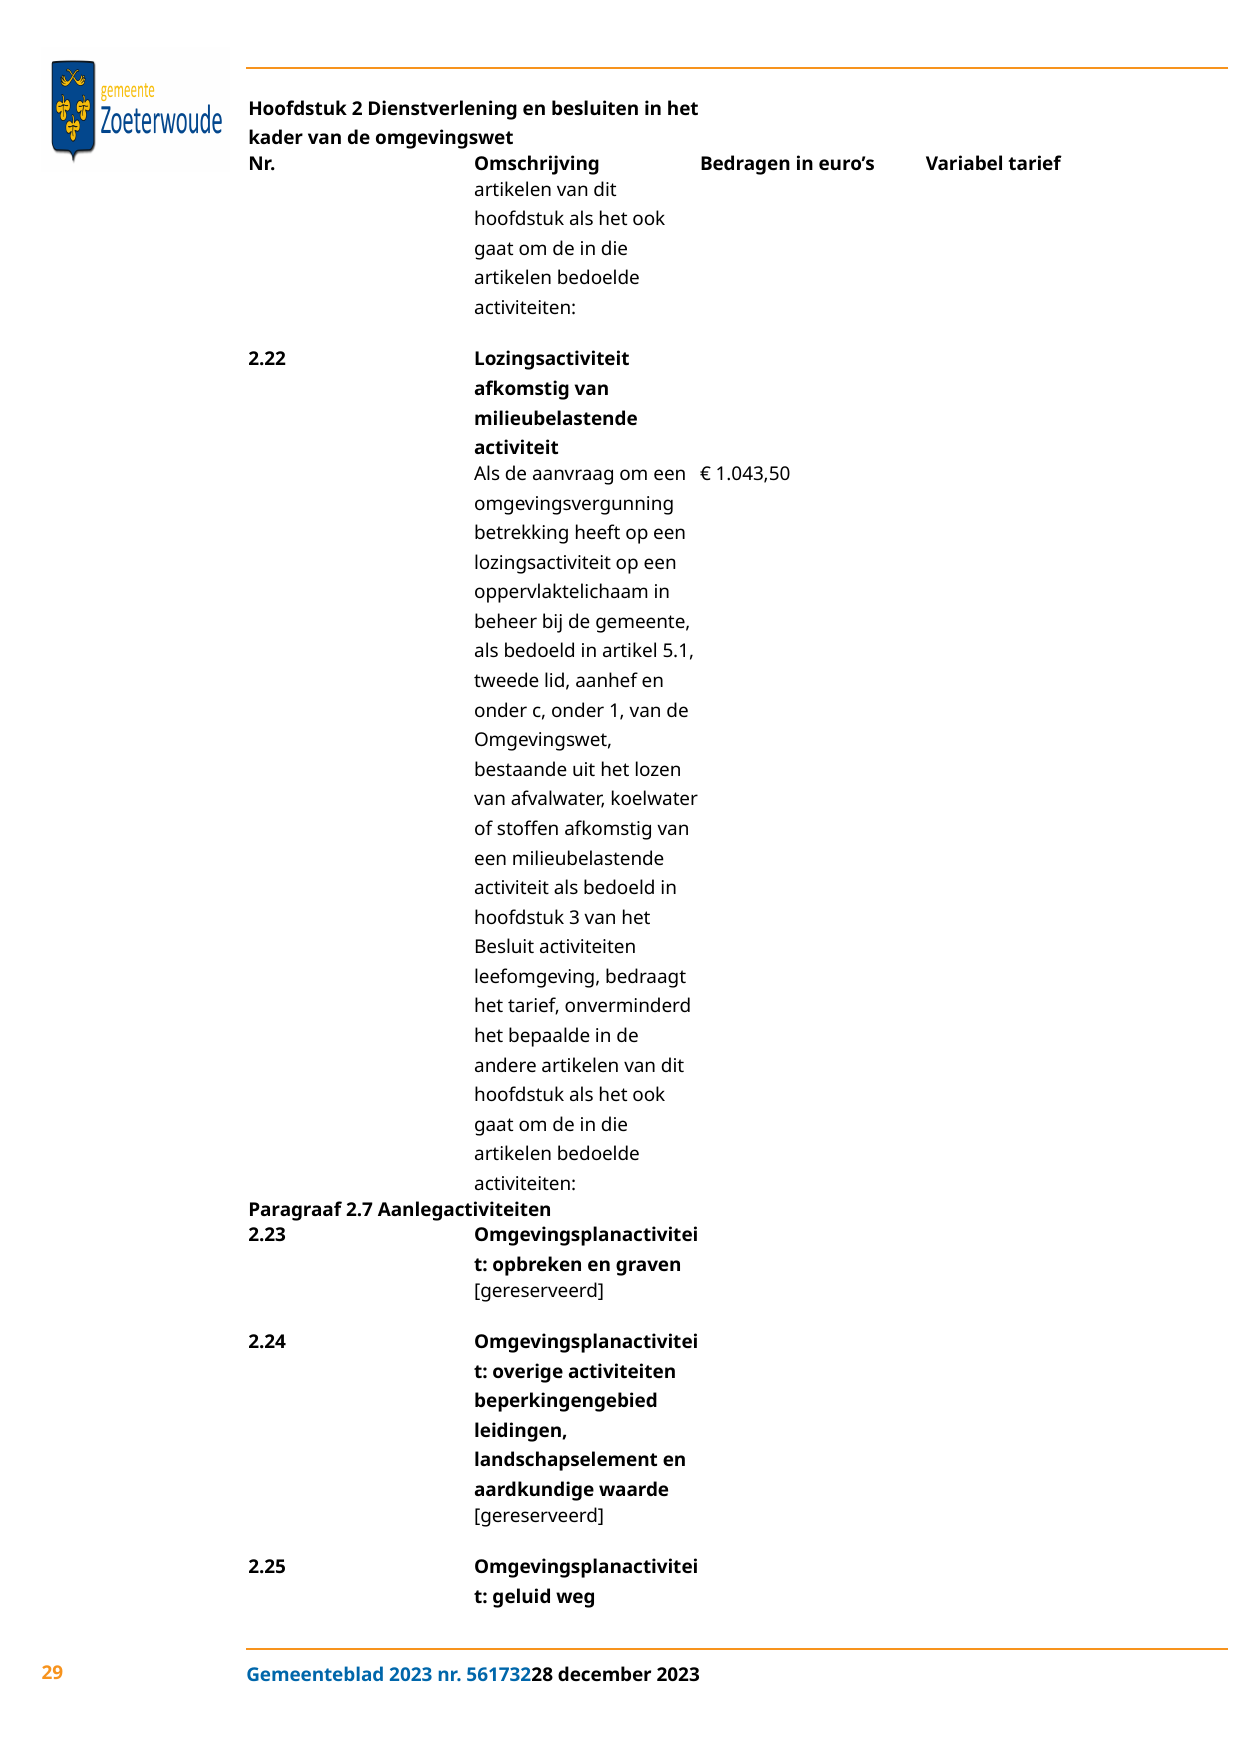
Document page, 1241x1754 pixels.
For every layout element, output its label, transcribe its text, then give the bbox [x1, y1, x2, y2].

table_cell Omgevingsplanactiviteit: overige activiteiten beperkingengebied leidingen, landschapselement en aardkundige waarde [474, 1328, 700, 1502]
table_cell [926, 1554, 1152, 1609]
table_cell [248, 320, 474, 346]
table_cell Paragraaf 2.7 Aanlegactiviteiten [248, 1196, 1152, 1222]
table_cell [474, 1303, 926, 1328]
table_cell Omgevingsplanactiviteit: geluid weg [474, 1554, 700, 1609]
table_cell [248, 1528, 474, 1553]
table_cell [926, 1303, 1152, 1328]
table_cell [248, 1303, 474, 1328]
table_cell [926, 1222, 1152, 1277]
table_cell [700, 1328, 926, 1502]
table_cell [248, 1277, 474, 1303]
table_cell [gereserveerd] [474, 1277, 700, 1303]
table_cell 2.25 [248, 1554, 474, 1609]
table_cell [474, 320, 926, 346]
table_cell 2.22 [248, 346, 474, 460]
table_cell [926, 1502, 1152, 1528]
table_cell [700, 346, 926, 460]
table_cell Als de aanvraag om een omgevingsvergunning betrekking heeft op een lozingsactiviteit op een oppervlaktelichaam in beheer bij de gemeente, als bedoeld in artikel 5.1, tweede lid, aanhef en onder c, onder 1, van de Omgevingswet, bestaande uit het lozen van afvalwater, koelwater of stoffen afkomstig van een milieubelastende activiteit als bedoeld in hoofdstuk 3 van het Besluit activiteiten leefomgeving, bedraagt het tarief, onverminderd het bepaalde in de andere artikelen van dit hoofdstuk als het ook gaat om de in die artikelen bedoelde activiteiten: [474, 460, 700, 1196]
table_cell [gereserveerd] [474, 1502, 700, 1528]
table_cell [926, 1528, 1152, 1553]
table_cell [926, 1277, 1152, 1303]
table_cell [700, 176, 926, 320]
table_cell Omschrijving [474, 150, 700, 176]
picture [41, 47, 231, 172]
table_cell [474, 1528, 926, 1553]
table_cell Bedragen in euro’s [700, 150, 926, 176]
table_header Hoofdstuk 2 Dienstverlening en besluiten in het kader van de omgevingswet [248, 95, 700, 150]
table_header [926, 95, 1152, 150]
table_cell Variabel tarief [926, 150, 1152, 176]
table_cell [926, 1328, 1152, 1502]
table_cell [700, 1502, 926, 1528]
table_cell € 1.043,50 [700, 460, 926, 1196]
table_cell [926, 346, 1152, 460]
table_cell [248, 1502, 474, 1528]
table_cell [700, 1554, 926, 1609]
table_cell [926, 320, 1152, 346]
table_cell Nr. [248, 150, 474, 176]
table_cell artikelen van dit hoofdstuk als het ook gaat om de in die artikelen bedoelde activiteiten: [474, 176, 700, 320]
table_cell 2.23 [248, 1222, 474, 1277]
table_cell [926, 176, 1152, 320]
table_cell [248, 176, 474, 320]
table_cell [700, 1222, 926, 1277]
table_cell [926, 460, 1152, 1196]
table_cell Omgevingsplanactiviteit: opbreken en graven [474, 1222, 700, 1277]
table_cell Lozingsactiviteit afkomstig van milieubelastende activiteit [474, 346, 700, 460]
table_cell [248, 460, 474, 1196]
table_cell 2.24 [248, 1328, 474, 1502]
table_cell [700, 1277, 926, 1303]
table_header [700, 95, 926, 150]
